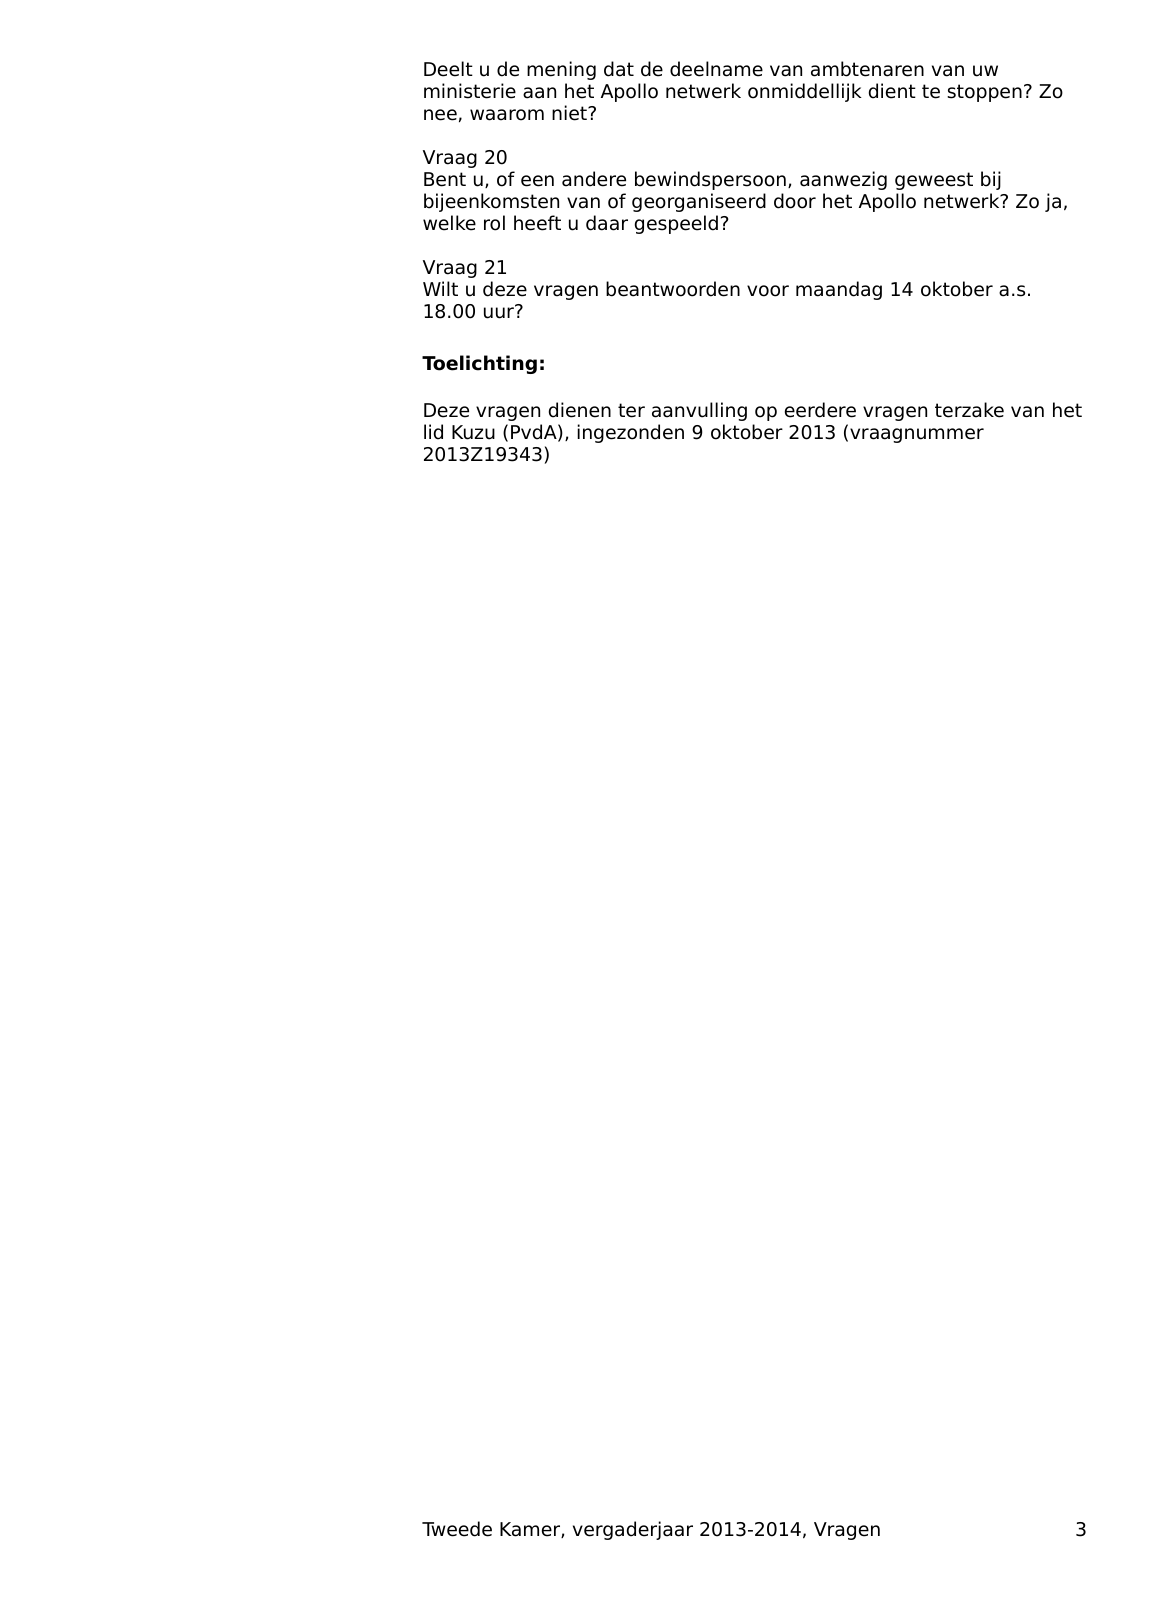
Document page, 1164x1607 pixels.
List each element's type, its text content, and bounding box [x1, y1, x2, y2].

text Deze vragen dienen ter aanvulling op eerdere vragen terzake van het lid Kuzu (PvdA), ingezonden 9 oktober 2013 (vraagnummer 2013Z19343) [422, 400, 1087, 466]
text Wilt u deze vragen beantwoorden voor maandag 14 oktober a.s. 18.00 uur? [422, 279, 1087, 323]
subtitle Toelichting: [422, 353, 1087, 375]
text Vraag 20 [422, 147, 1087, 169]
text Vraag 21 [422, 257, 1087, 279]
text Bent u, of een andere bewindspersoon, aanwezig geweest bij bijeenkomsten van of georganiseerd door het Apollo netwerk? Zo ja, welke rol heeft u daar gespeeld? [422, 169, 1087, 235]
text Deelt u de mening dat de deelname van ambtenaren van uw ministerie aan het Apollo netwerk onmiddellijk dient te stoppen? Zo nee, waarom niet? [422, 59, 1087, 125]
